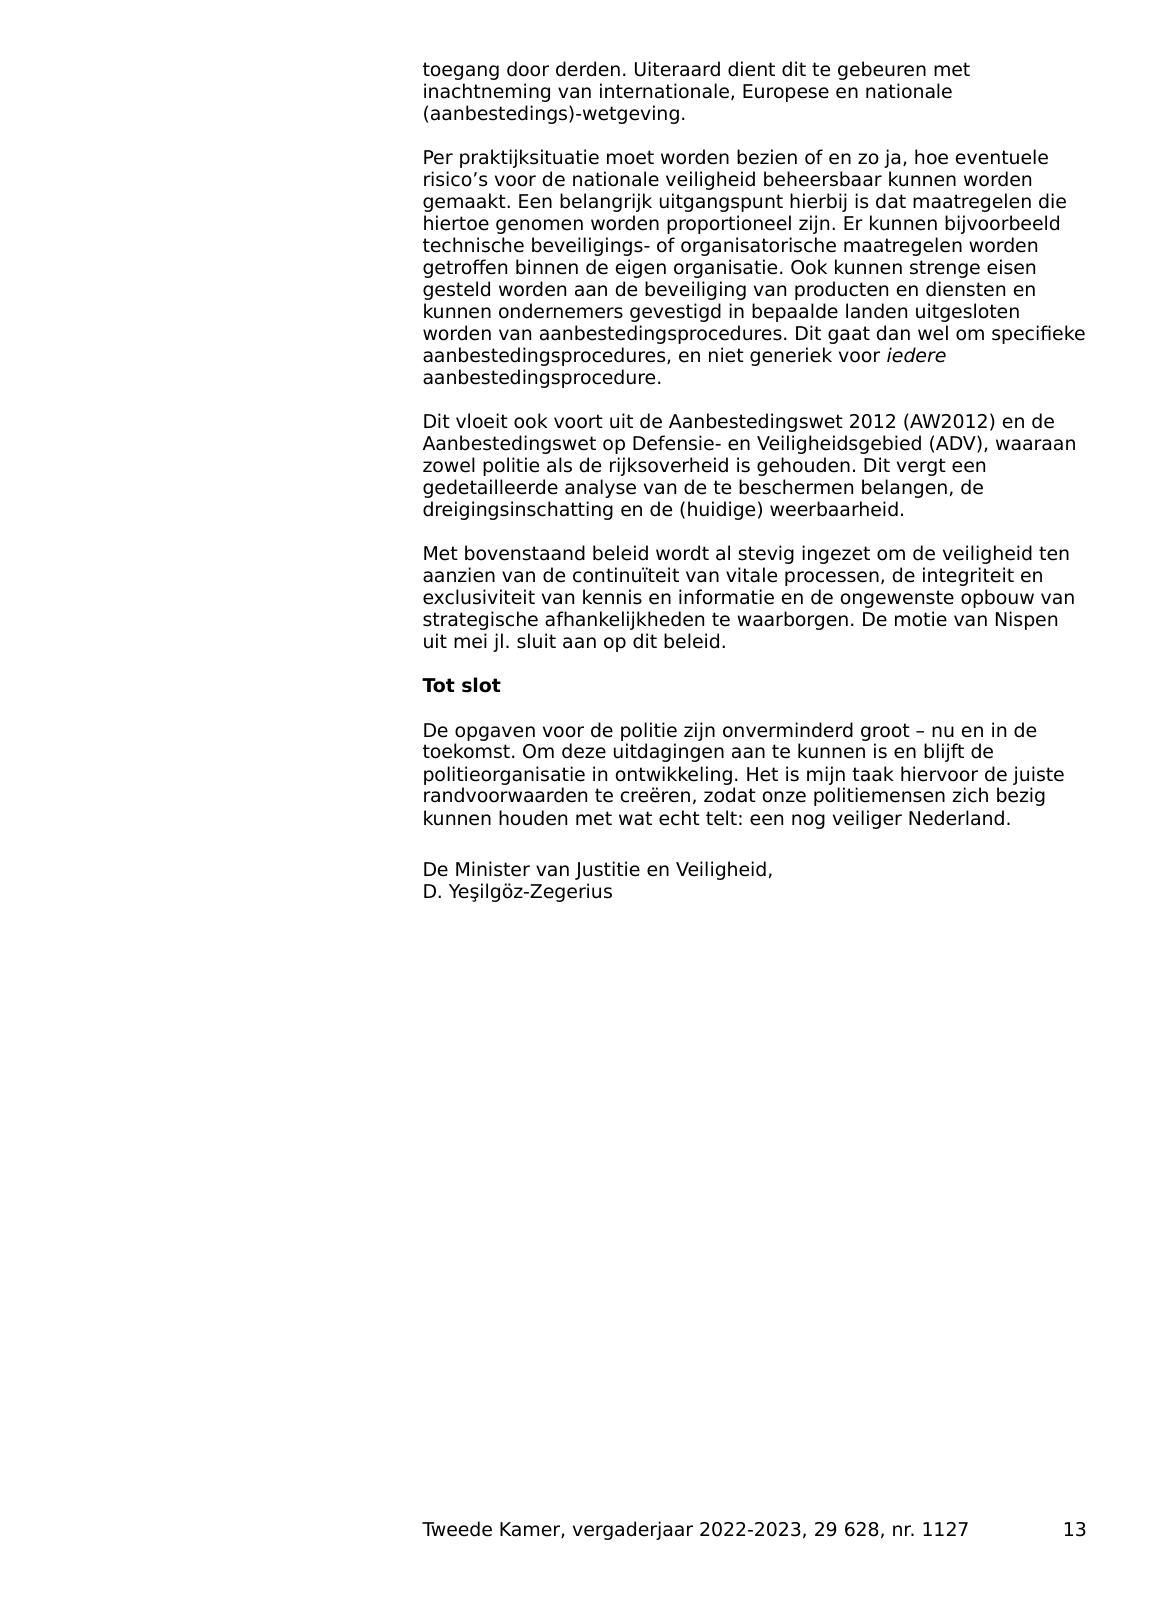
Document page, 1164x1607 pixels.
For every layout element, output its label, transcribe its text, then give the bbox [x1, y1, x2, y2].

text De Minister van Justitie en Veiligheid, D. Yeşilgöz-Zegerius [422, 859, 1087, 903]
text toegang door derden. Uiteraard dient dit te gebeuren met inachtneming van internationale, Europese en nationale (aanbestedings)-wetgeving. [422, 59, 1087, 125]
text Met bovenstaand beleid wordt al stevig ingezet om de veiligheid ten aanzien van de continuïteit van vitale processen, de integriteit en exclusiviteit van kennis en informatie en de ongewenste opbouw van strategische afhankelijkheden te waarborgen. De motie van Nispen uit mei jl. sluit aan op dit beleid. [422, 543, 1087, 653]
text Dit vloeit ook voort uit de Aanbestedingswet 2012 (AW2012) en de Aanbestedingswet op Defensie- en Veiligheidsgebied (ADV), waaraan zowel politie als de rijksoverheid is gehouden. Dit vergt een gedetailleerde analyse van de te beschermen belangen, de dreigingsinschatting en de (huidige) weerbaarheid. [422, 411, 1087, 521]
subtitle Tot slot [422, 675, 1087, 697]
text Per praktijksituatie moet worden bezien of en zo ja, hoe eventuele risico’s voor de nationale veiligheid beheersbaar kunnen worden gemaakt. Een belangrijk uitgangspunt hierbij is dat maatregelen die hiertoe genomen worden proportioneel zijn. Er kunnen bijvoorbeeld technische beveiligings- of organisatorische maatregelen worden getroffen binnen de eigen organisatie. Ook kunnen strenge eisen gesteld worden aan de beveiliging van producten en diensten en kunnen ondernemers gevestigd in bepaalde landen uitgesloten worden van aanbestedingsprocedures. Dit gaat dan wel om specifieke aanbestedingsprocedures, en niet generiek voor iedere aanbestedingsprocedure. [422, 147, 1087, 389]
text De opgaven voor de politie zijn onverminderd groot – nu en in de toekomst. Om deze uitdagingen aan te kunnen is en blijft de politieorganisatie in ontwikkeling. Het is mijn taak hiervoor de juiste randvoorwaarden te creëren, zodat onze politiemensen zich bezig kunnen houden met wat echt telt: een nog veiliger Nederland. [422, 719, 1087, 829]
